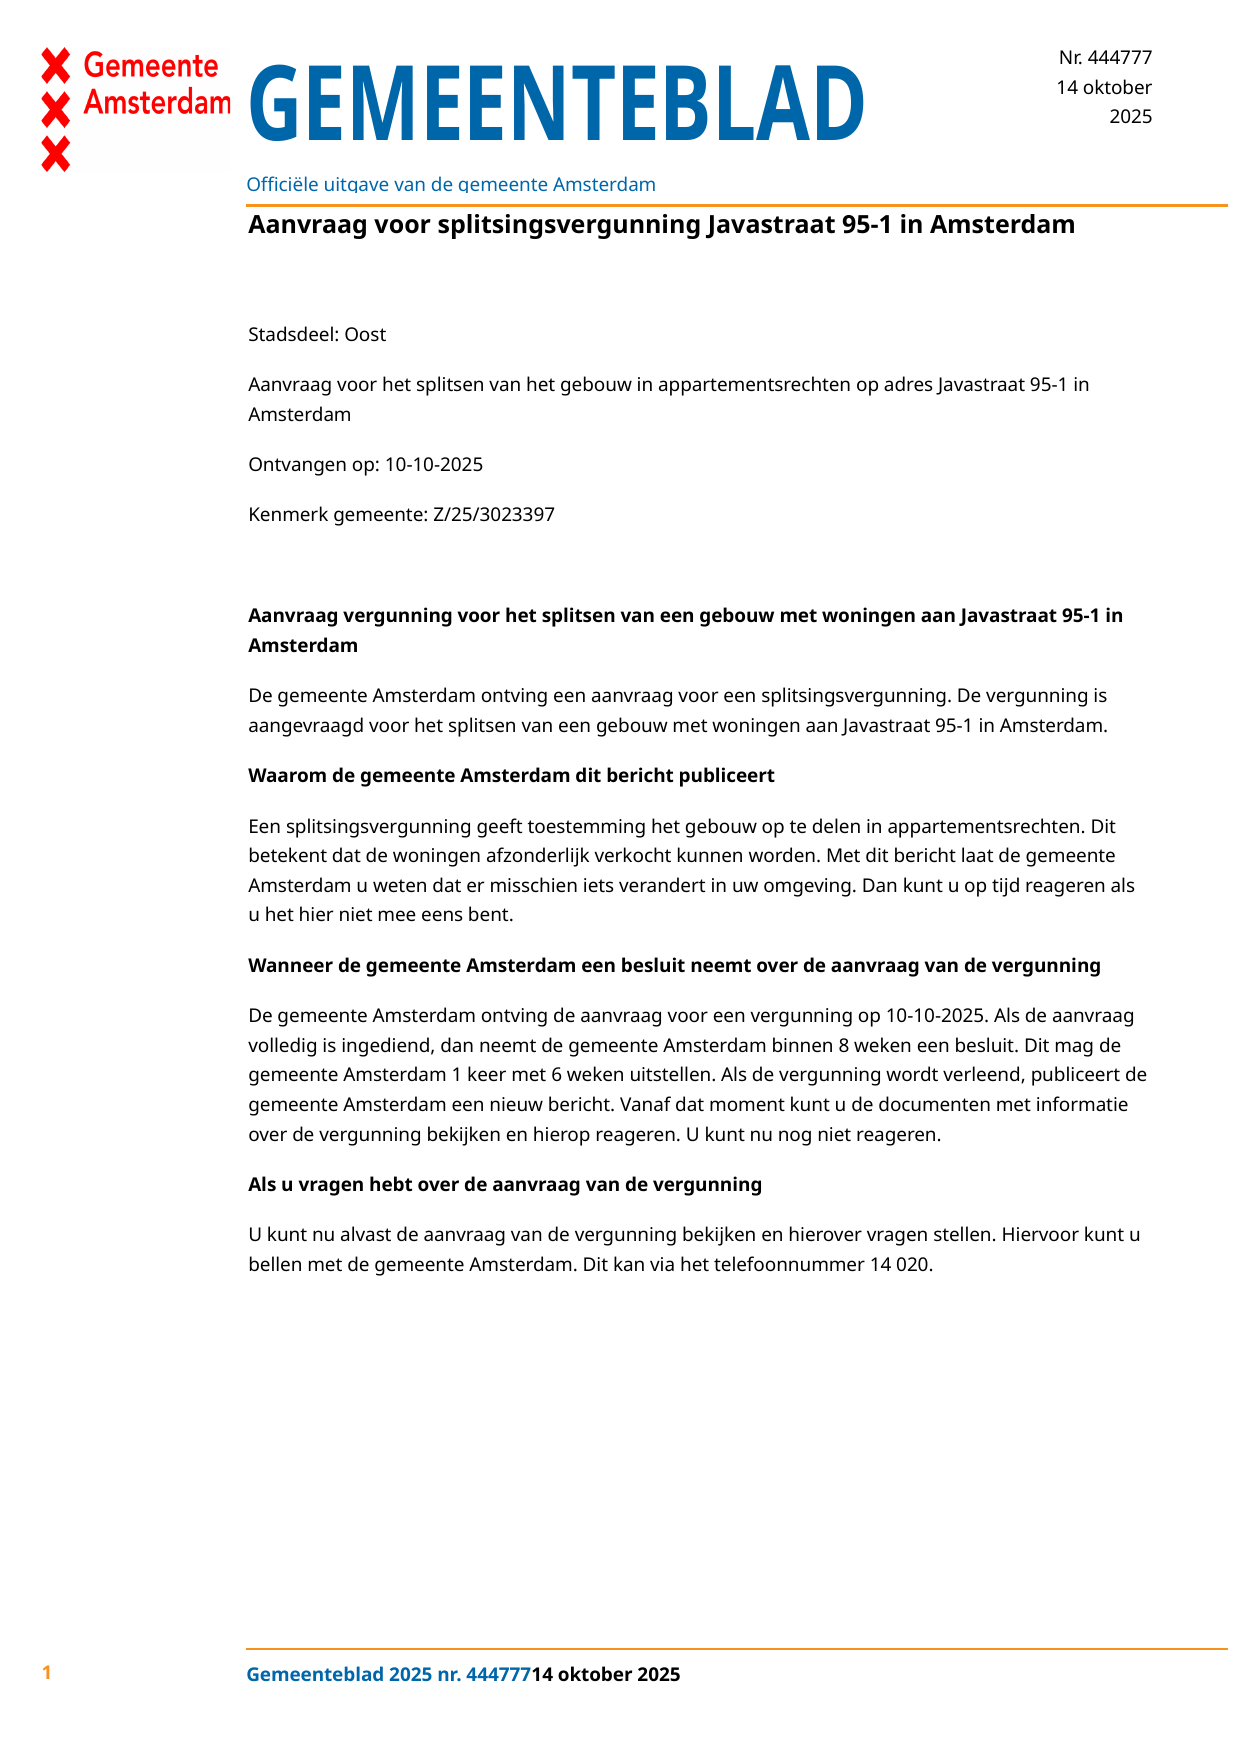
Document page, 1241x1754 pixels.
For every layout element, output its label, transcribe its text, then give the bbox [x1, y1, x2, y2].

text Aanvraag voor splitsingsvergunning Javastraat 95-1 in Amsterdam [248, 207, 1152, 241]
text Als u vragen hebt over de aanvraag van de vergunning [248, 1171, 1152, 1197]
text Een splitsingsvergunning geeft toestemming het gebouw op te delen in appartementsrechten. Dit betekent dat de woningen afzonderlijk verkocht kunnen worden. Met dit bericht laat de gemeente Amsterdam u weten dat er misschien iets verandert in uw omgeving. Dan kunt u op tijd reageren als u het hier niet mee eens bent. [248, 813, 1152, 927]
picture [41, 47, 231, 172]
text Aanvraag voor het splitsen van het gebouw in appartementsrechten op adres Javastraat 95-1 in Amsterdam [248, 371, 1152, 426]
text De gemeente Amsterdam ontving een aanvraag voor een splitsingsvergunning. De vergunning is aangevraagd voor het splitsen van een gebouw met woningen aan Javastraat 95-1 in Amsterdam. [248, 682, 1152, 738]
text Aanvraag vergunning voor het splitsen van een gebouw met woningen aan Javastraat 95-1 in Amsterdam [248, 602, 1152, 658]
text De gemeente Amsterdam ontving de aanvraag voor een vergunning op 10-10-2025. Als de aanvraag volledig is ingediend, dan neemt de gemeente Amsterdam binnen 8 weken een besluit. Dit mag de gemeente Amsterdam 1 keer met 6 weken uitstellen. Als de vergunning wordt verleend, publiceert de gemeente Amsterdam een nieuw bericht. Vanaf dat moment kunt u de documenten met informatie over de vergunning bekijken en hierop reageren. U kunt nu nog niet reageren. [248, 1002, 1152, 1146]
text U kunt nu alvast de aanvraag van de vergunning bekijken en hierover vragen stellen. Hiervoor kunt u bellen met de gemeente Amsterdam. Dit kan via het telefoonnummer 14 020. [248, 1222, 1152, 1277]
text Kenmerk gemeente: Z/25/3023397 [248, 502, 1152, 527]
text Wanneer de gemeente Amsterdam een besluit neemt over de aanvraag van de vergunning [248, 952, 1152, 978]
text Waarom de gemeente Amsterdam dit bericht publiceert [248, 762, 1152, 788]
text Ontvangen op: 10-10-2025 [248, 451, 1152, 477]
text Stadsdeel: Oost [248, 321, 1152, 346]
